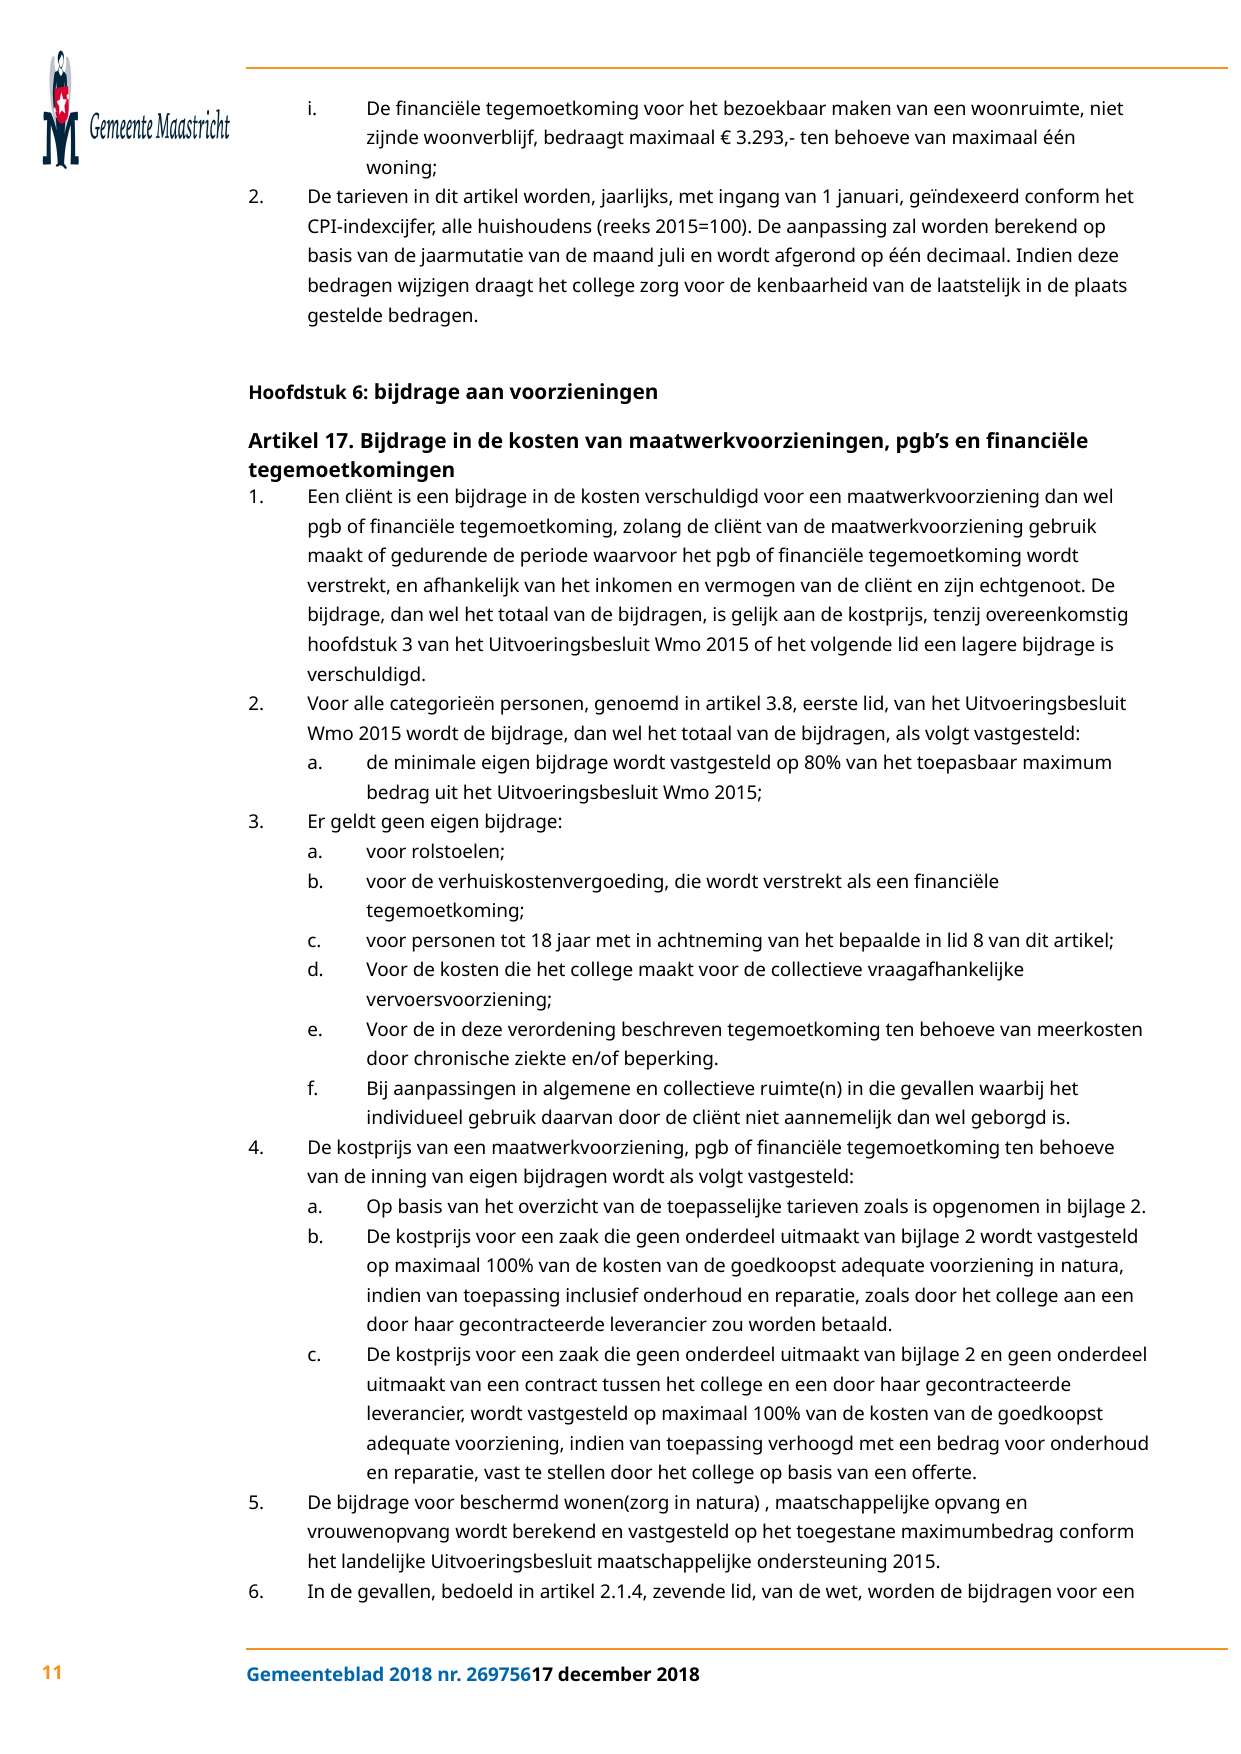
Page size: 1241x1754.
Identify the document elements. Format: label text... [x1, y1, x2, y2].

text Hoofdstuk 6: bijdrage aan voorzieningen [248, 377, 1152, 406]
list voor de verhuiskostenvergoeding, die wordt verstrekt als een financiële tegemoetkoming; [307, 868, 1152, 923]
list Op basis van het overzicht van de toepasselijke tarieven zoals is opgenomen in bijlage 2. [307, 1193, 1152, 1219]
list De kostprijs voor een zaak die geen onderdeel uitmaakt van bijlage 2 en geen onderdeel uitmaakt van een contract tussen het college en een door haar gecontracteerde leverancier, wordt vastgesteld op maximaal 100% van de kosten van de goedkoopst adequate voorziening, indien van toepassing verhoogd met een bedrag voor onderhoud en reparatie, vast te stellen door het college op basis van een offerte. [307, 1341, 1152, 1485]
list Voor alle categorieën personen, genoemd in artikel 3.8, eerste lid, van het Uitvoeringsbesluit Wmo 2015 wordt de bijdrage, dan wel het totaal van de bijdragen, als volgt vastgesteld: [248, 690, 1152, 746]
list Er geldt geen eigen bijdrage: [248, 809, 1152, 834]
list De financiële tegemoetkoming voor het bezoekbaar maken van een woonruimte, niet zijnde woonverblijf, bedraagt maximaal € 3.293,- ten behoeve van maximaal één woning; [307, 95, 1152, 180]
text Artikel 17. Bijdrage in de kosten van maatwerkvoorzieningen, pgb’s en financiële tegemoetkomingen [248, 426, 1152, 483]
list De kostprijs van een maatwerkvoorziening, pgb of financiële tegemoetkoming ten behoeve van de inning van eigen bijdragen wordt als volgt vastgesteld: [248, 1134, 1152, 1189]
list De bijdrage voor beschermd wonen(zorg in natura) , maatschappelijke opvang en vrouwenopvang wordt berekend en vastgesteld op het toegestane maximumbedrag conform het landelijke Uitvoeringsbesluit maatschappelijke ondersteuning 2015. [248, 1489, 1152, 1574]
list Een cliënt is een bijdrage in de kosten verschuldigd voor een maatwerkvoorziening dan wel pgb of financiële tegemoetkoming, zolang de cliënt van de maatwerkvoorziening gebruik maakt of gedurende de periode waarvoor het pgb of financiële tegemoetkoming wordt verstrekt, en afhankelijk van het inkomen en vermogen van de cliënt en zijn echtgenoot. De bijdrage, dan wel het totaal van de bijdragen, is gelijk aan de kostprijs, tenzij overeenkomstig hoofdstuk 3 van het Uitvoeringsbesluit Wmo 2015 of het volgende lid een lagere bijdrage is verschuldigd. [248, 483, 1152, 686]
list De kostprijs voor een zaak die geen onderdeel uitmaakt van bijlage 2 wordt vastgesteld op maximaal 100% van de kosten van de goedkoopst adequate voorziening in natura, indien van toepassing inclusief onderhoud en reparatie, zoals door het college aan een door haar gecontracteerde leverancier zou worden betaald. [307, 1223, 1152, 1337]
picture [41, 47, 231, 172]
list Voor de kosten die het college maakt voor de collectieve vraagafhankelijke vervoersvoorziening; [307, 957, 1152, 1012]
list voor personen tot 18 jaar met in achtneming van het bepaalde in lid 8 van dit artikel; [307, 927, 1152, 953]
list Bij aanpassingen in algemene en collectieve ruimte(n) in die gevallen waarbij het individueel gebruik daarvan door de cliënt niet aannemelijk dan wel geborgd is. [307, 1075, 1152, 1130]
list Voor de in deze verordening beschreven tegemoetkoming ten behoeve van meerkosten door chronische ziekte en/of beperking. [307, 1016, 1152, 1071]
list De tarieven in dit artikel worden, jaarlijks, met ingang van 1 januari, geïndexeerd conform het CPI-indexcijfer, alle huishoudens (reeks 2015=100). De aanpassing zal worden berekend op basis van de jaarmutatie van de maand juli en wordt afgerond op één decimaal. Indien deze bedragen wijzigen draagt het college zorg voor de kenbaarheid van de laatstelijk in de plaats gestelde bedragen. [248, 183, 1152, 328]
list de minimale eigen bijdrage wordt vastgesteld op 80% van het toepasbaar maximum bedrag uit het Uitvoeringsbesluit Wmo 2015; [307, 749, 1152, 805]
list voor rolstoelen; [307, 838, 1152, 864]
list In de gevallen, bedoeld in artikel 2.1.4, zevende lid, van de wet, worden de bijdragen voor een [248, 1578, 1152, 1603]
